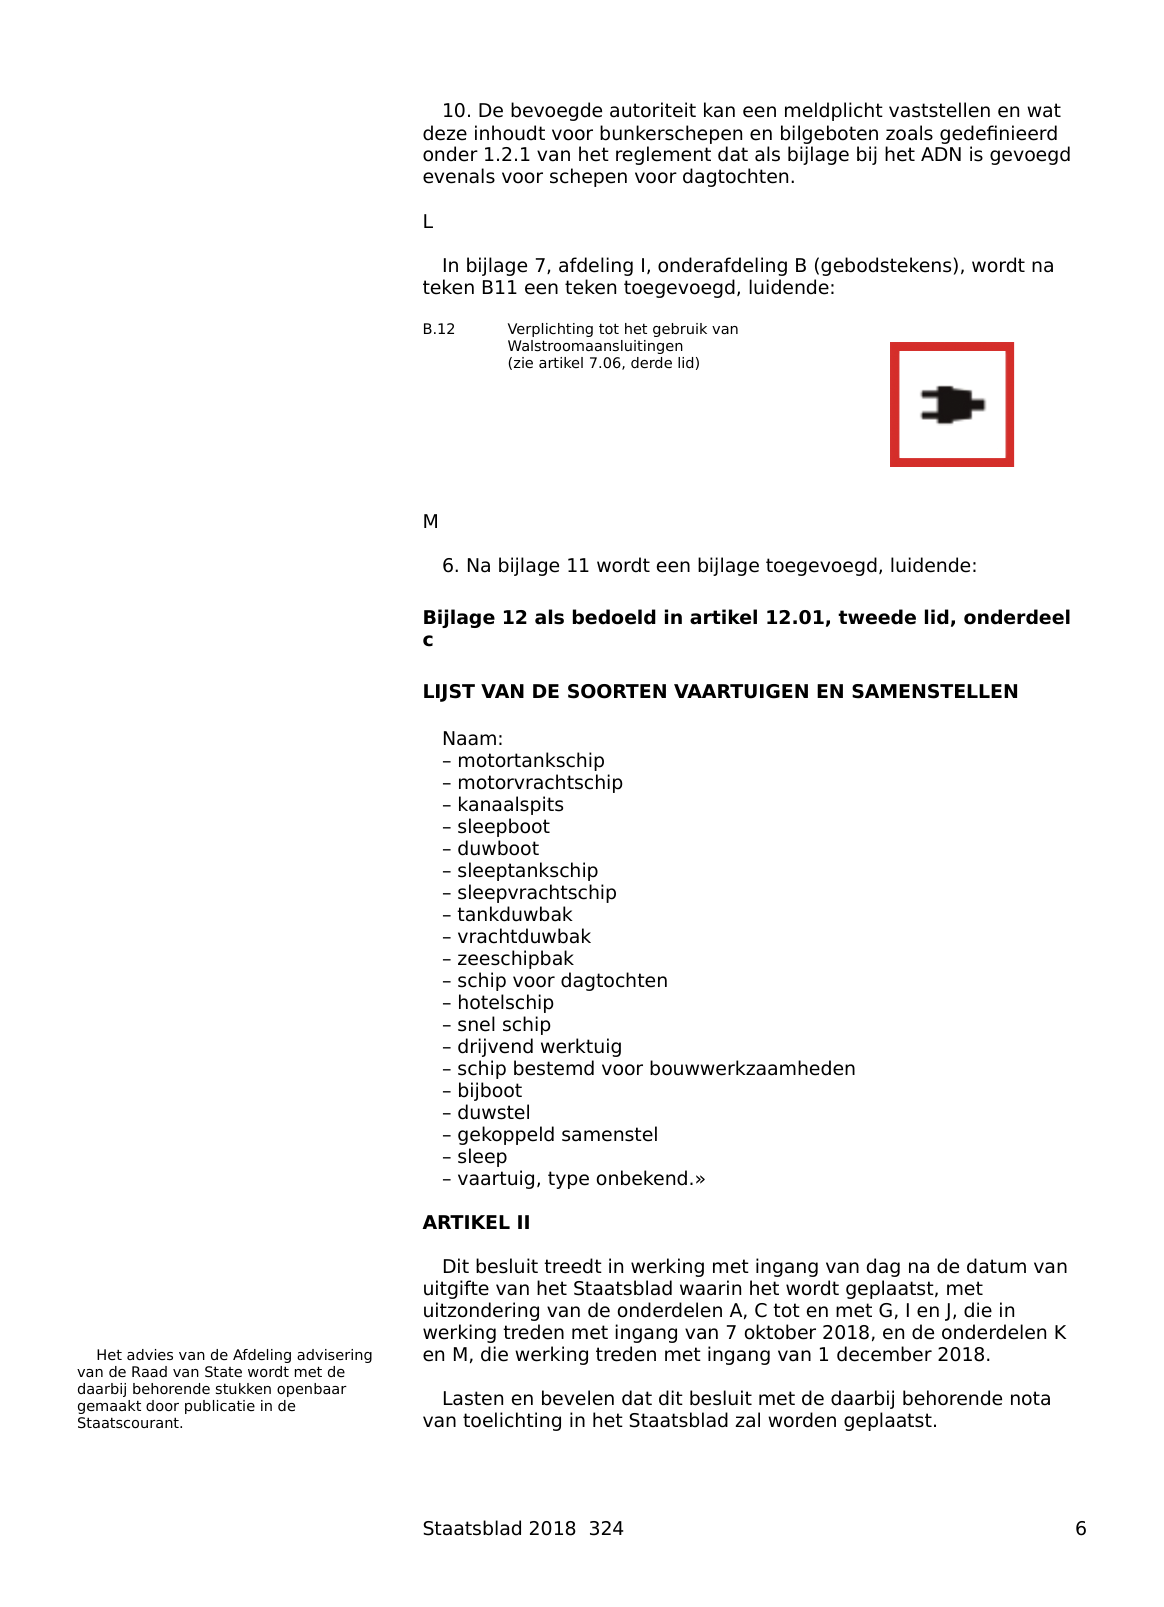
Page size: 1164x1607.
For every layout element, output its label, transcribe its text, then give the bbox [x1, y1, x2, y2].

text – drijvend werktuig [422, 1036, 1087, 1058]
text – tankduwbak [422, 904, 1087, 926]
text – duwboot [422, 838, 1087, 860]
text Het advies van de Afdeling advisering van de Raad van State wordt met de daarbij behorende stukken openbaar gemaakt door publicatie in de Staatscourant. [77, 1347, 396, 1432]
text – vaartuig, type onbekend.» [422, 1168, 1087, 1189]
text – schip voor dagtochten [422, 970, 1087, 992]
subtitle LIJST VAN DE SOORTEN VAARTUIGEN EN SAMENSTELLEN [422, 681, 1087, 703]
text – sleepvrachtschip [422, 882, 1087, 904]
text – zeeschipbak [422, 948, 1087, 970]
text – schip bestemd voor bouwwerkzaamheden [422, 1058, 1087, 1080]
text In bijlage 7, afdeling I, onderafdeling B (gebodstekens), wordt na teken B11 een teken toegevoegd, luidende: [422, 255, 1087, 299]
text – gekoppeld samenstel [422, 1124, 1087, 1146]
subtitle ARTIKEL II [422, 1212, 1087, 1234]
text Lasten en bevelen dat dit besluit met de daarbij behorende nota van toelichting in het Staatsblad zal worden geplaatst. [422, 1388, 1087, 1432]
text Naam: [422, 728, 1087, 750]
table_header Verplichting tot het gebruik van Walstroomaansluitingen (zie artikel 7.06, derde lid) [501, 321, 884, 489]
text – sleep [422, 1146, 1087, 1168]
text – snel schip [422, 1014, 1087, 1036]
text 6. Na bijlage 11 wordt een bijlage toegevoegd, luidende: [422, 555, 1087, 577]
text L [422, 211, 1087, 232]
text – vrachtduwbak [422, 926, 1087, 948]
text 10. De bevoegde autoriteit kan een meldplicht vaststellen en wat deze inhoudt voor bunkerschepen en bilgeboten zoals gedefinieerd onder 1.2.1 van het reglement dat als bijlage bij het ADN is gevoegd evenals voor schepen voor dagtochten. [422, 100, 1087, 188]
text – hotelschip [422, 992, 1087, 1014]
text – motorvrachtschip [422, 772, 1087, 794]
text Dit besluit treedt in werking met ingang van dag na de datum van uitgifte van het Staatsblad waarin het wordt geplaatst, met uitzondering van de onderdelen A, C tot en met G, I en J, die in werking treden met ingang van 7 oktober 2018, en de onderdelen K en M, die werking treden met ingang van 1 december 2018. [422, 1256, 1087, 1366]
text – duwstel [422, 1102, 1087, 1124]
picture [890, 342, 1015, 467]
table_header B.12 [422, 321, 501, 489]
table_header [884, 321, 1087, 489]
text – motortankschip [422, 750, 1087, 772]
text – kanaalspits [422, 794, 1087, 816]
text M [422, 511, 1087, 533]
text – bijboot [422, 1080, 1087, 1102]
text – sleeptankschip [422, 860, 1087, 882]
subtitle Bijlage 12 als bedoeld in artikel 12.01, tweede lid, onderdeel c [422, 607, 1087, 651]
text – sleepboot [422, 816, 1087, 838]
